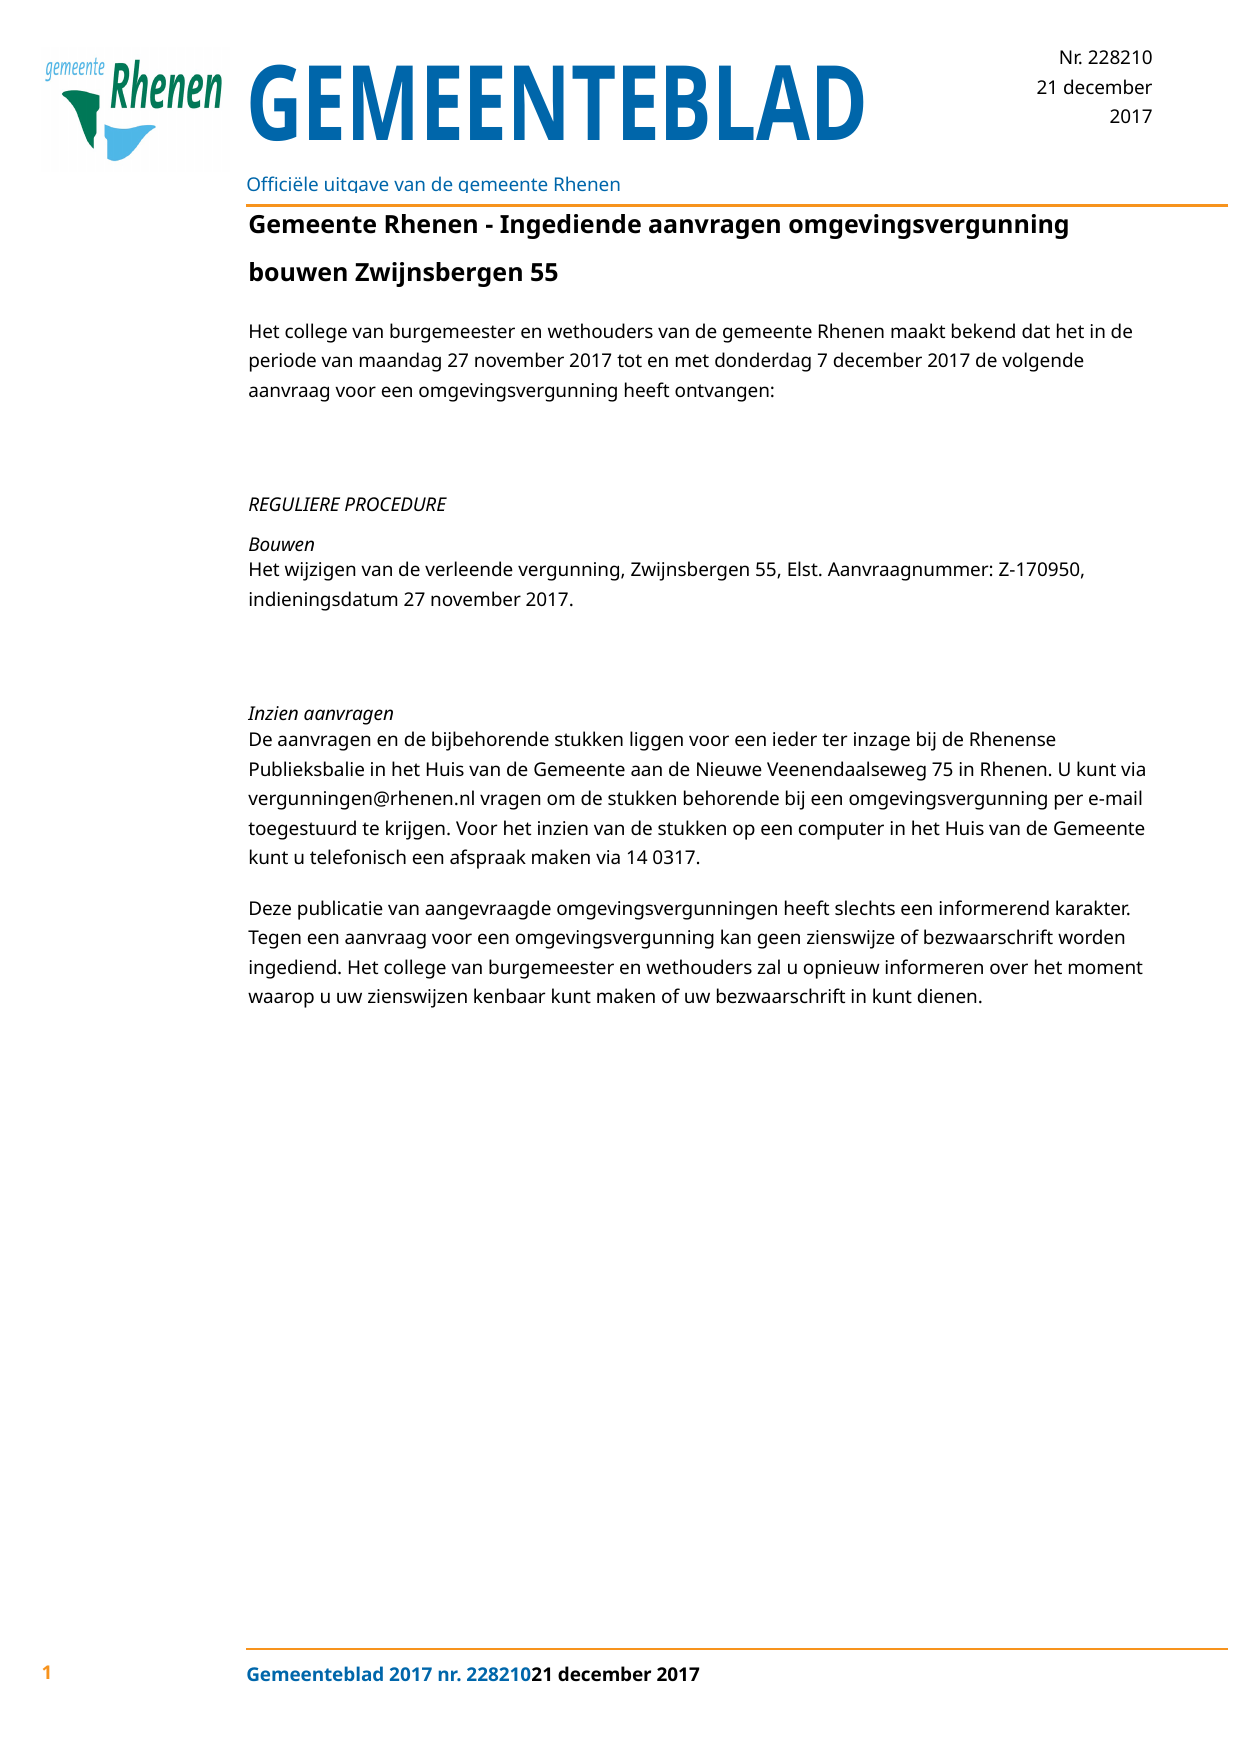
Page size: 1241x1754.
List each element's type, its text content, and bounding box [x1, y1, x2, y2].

text Het college van burgemeester en wethouders van de gemeente Rhenen maakt bekend dat het in de periode van maandag 27 november 2017 tot en met donderdag 7 december 2017 de volgende aanvraag voor een omgevingsvergunning heeft ontvangen: [248, 318, 1152, 403]
picture [41, 47, 231, 172]
text Bouwen [248, 531, 1152, 556]
text Gemeente Rhenen - Ingediende aanvragen omgevingsvergunning bouwen Zwijnsbergen 55 [248, 207, 1152, 288]
text Het wijzigen van de verleende vergunning, Zwijnsbergen 55, Elst. Aanvraagnummer: Z-170950, indieningsdatum 27 november 2017. [248, 556, 1152, 612]
text Inzien aanvragen [248, 700, 1152, 726]
text REGULIERE PROCEDURE [248, 491, 1152, 517]
text De aanvragen en de bijbehorende stukken liggen voor een ieder ter inzage bij de Rhenense Publieksbalie in het Huis van de Gemeente aan de Nieuwe Veenendaalseweg 75 in Rhenen. U kunt via vergunningen@rhenen.nl vragen om de stukken behorende bij een omgevingsvergunning per e-mail toegestuurd te krijgen. Voor het inzien van de stukken op een computer in het Huis van de Gemeente kunt u telefonisch een afspraak maken via 14 0317. [248, 726, 1152, 870]
text Deze publicatie van aangevraagde omgevingsvergunningen heeft slechts een informerend karakter. Tegen een aanvraag voor een omgevingsvergunning kan geen zienswijze of bezwaarschrift worden ingediend. Het college van burgemeester en wethouders zal u opnieuw informeren over het moment waarop u uw zienswijzen kenbaar kunt maken of uw bezwaarschrift in kunt dienen. [248, 895, 1152, 1009]
